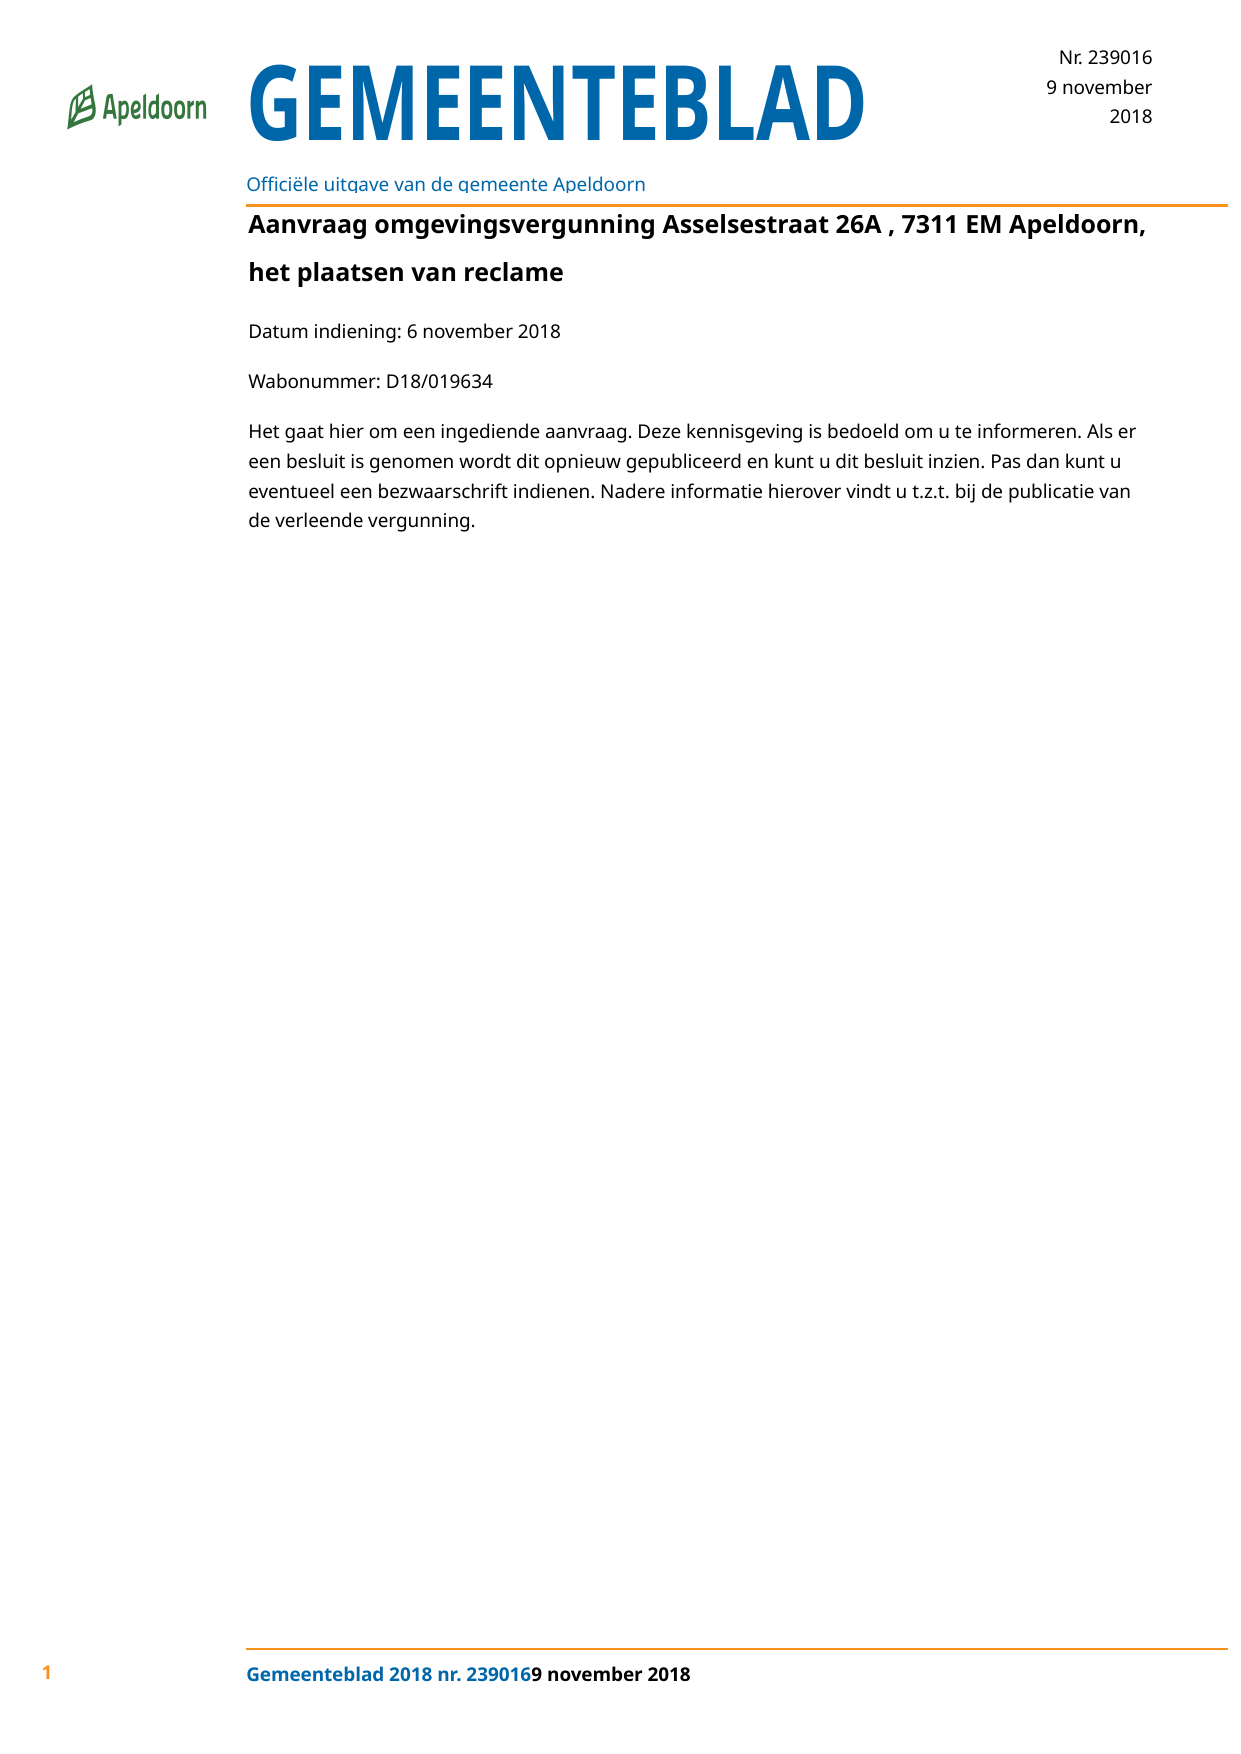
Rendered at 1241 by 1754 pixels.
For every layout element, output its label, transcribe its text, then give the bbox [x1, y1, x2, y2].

text Het gaat hier om een ingediende aanvraag. Deze kennisgeving is bedoeld om u te informeren. Als er een besluit is genomen wordt dit opnieuw gepubliceerd en kunt u dit besluit inzien. Pas dan kunt u eventueel een bezwaarschrift indienen. Nadere informatie hierover vindt u t.z.t. bij de publicatie van de verleende vergunning. [248, 419, 1152, 533]
text Aanvraag omgevingsvergunning Asselsestraat 26A , 7311 EM Apeldoorn, het plaatsen van reclame [248, 207, 1152, 288]
picture [41, 47, 231, 172]
text Wabonummer: D18/019634 [248, 368, 1152, 394]
text Datum indiening: 6 november 2018 [248, 318, 1152, 344]
